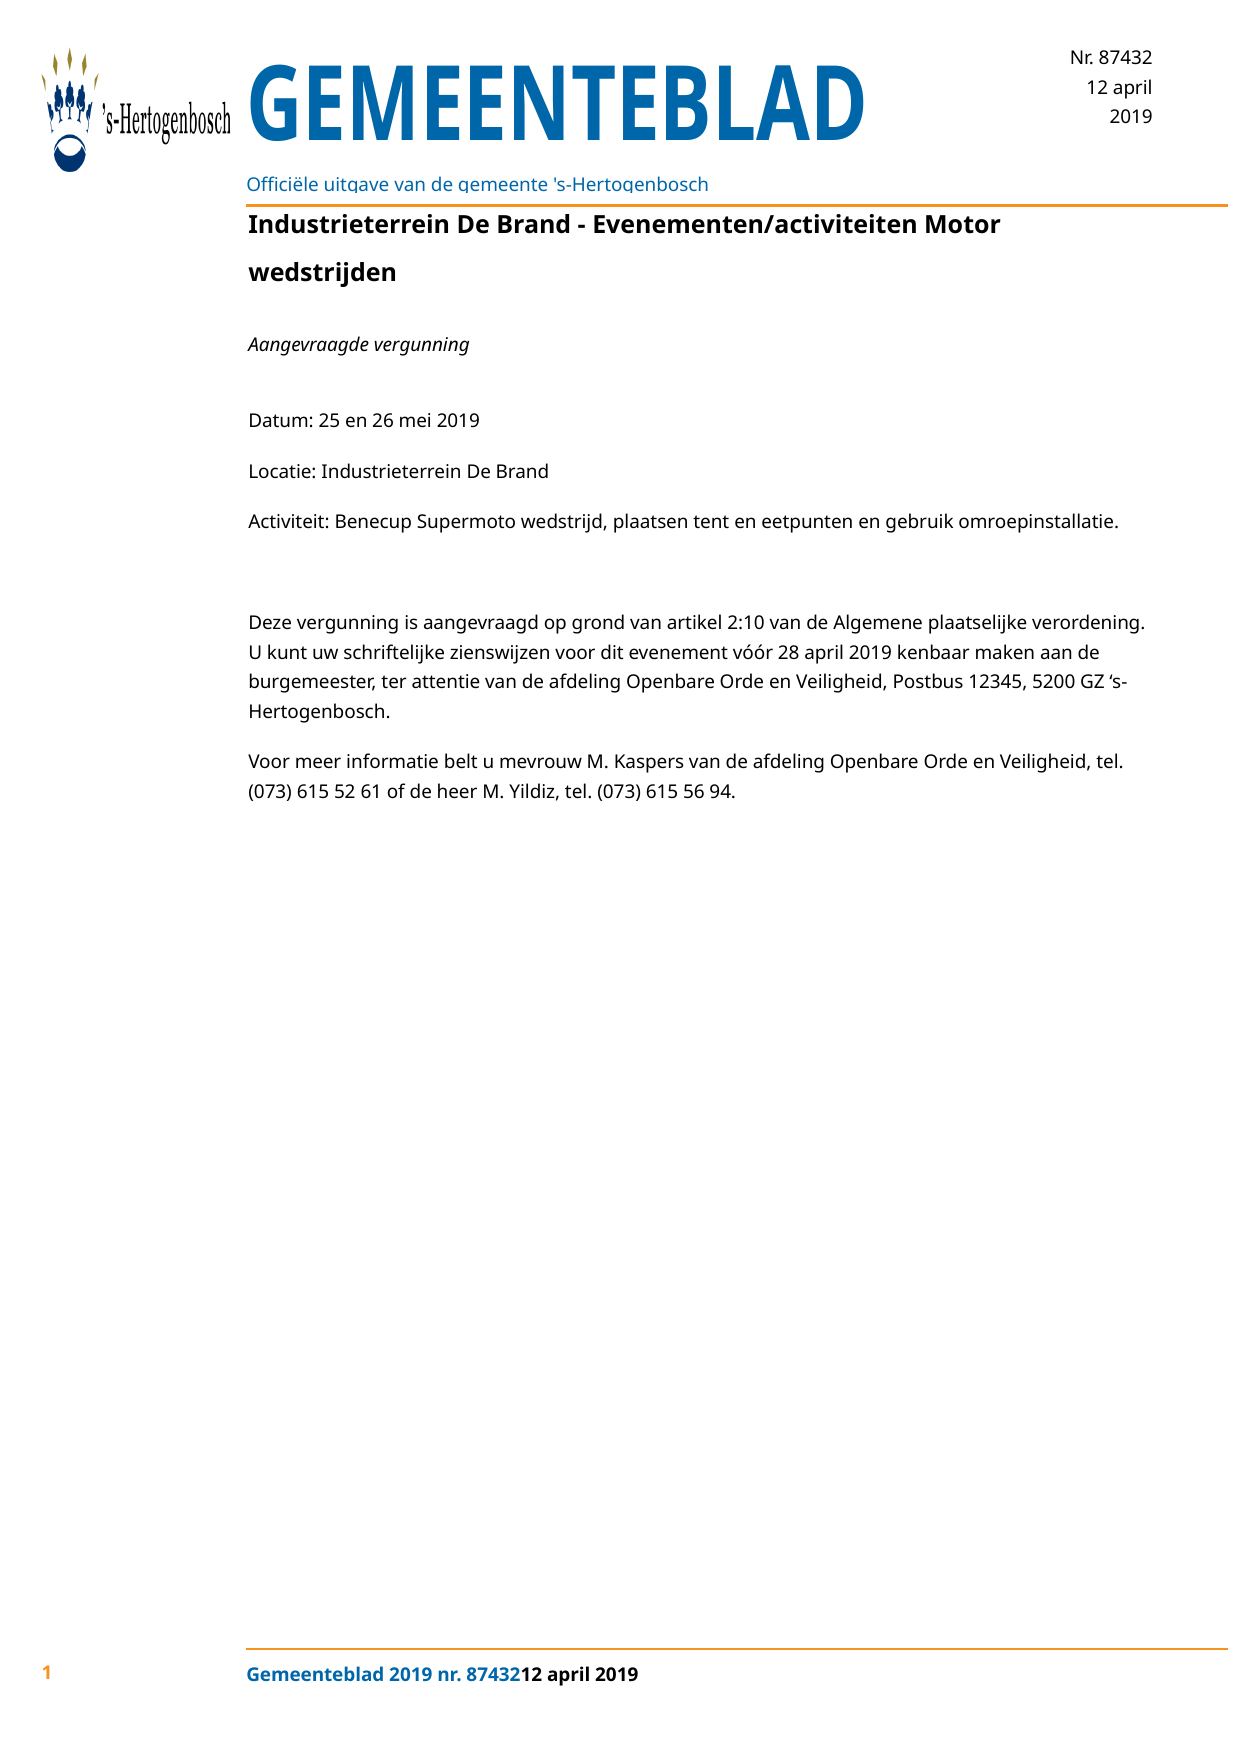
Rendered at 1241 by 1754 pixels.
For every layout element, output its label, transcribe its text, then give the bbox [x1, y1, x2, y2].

text Datum: 25 en 26 mei 2019 [248, 408, 1152, 433]
text Deze vergunning is aangevraagd op grond van artikel 2:10 van de Algemene plaatselijke verordening. U kunt uw schriftelijke zienswijzen voor dit evenement vóór 28 april 2019 kenbaar maken aan de burgemeester, ter attentie van de afdeling Openbare Orde en Veiligheid, Postbus 12345, 5200 GZ ‘s-Hertogenbosch. [248, 609, 1152, 724]
text Activiteit: Benecup Supermoto wedstrijd, plaatsen tent en eetpunten en gebruik omroepinstallatie. [248, 508, 1152, 534]
text Industrieterrein De Brand - Evenementen/activiteiten Motor wedstrijden [248, 207, 1152, 288]
text Voor meer informatie belt u mevrouw M. Kaspers van de afdeling Openbare Orde en Veiligheid, tel. (073) 615 52 61 of de heer M. Yildiz, tel. (073) 615 56 94. [248, 748, 1152, 804]
text Aangevraagde vergunning [248, 331, 1152, 357]
text Locatie: Industrieterrein De Brand [248, 458, 1152, 484]
picture [41, 47, 231, 172]
